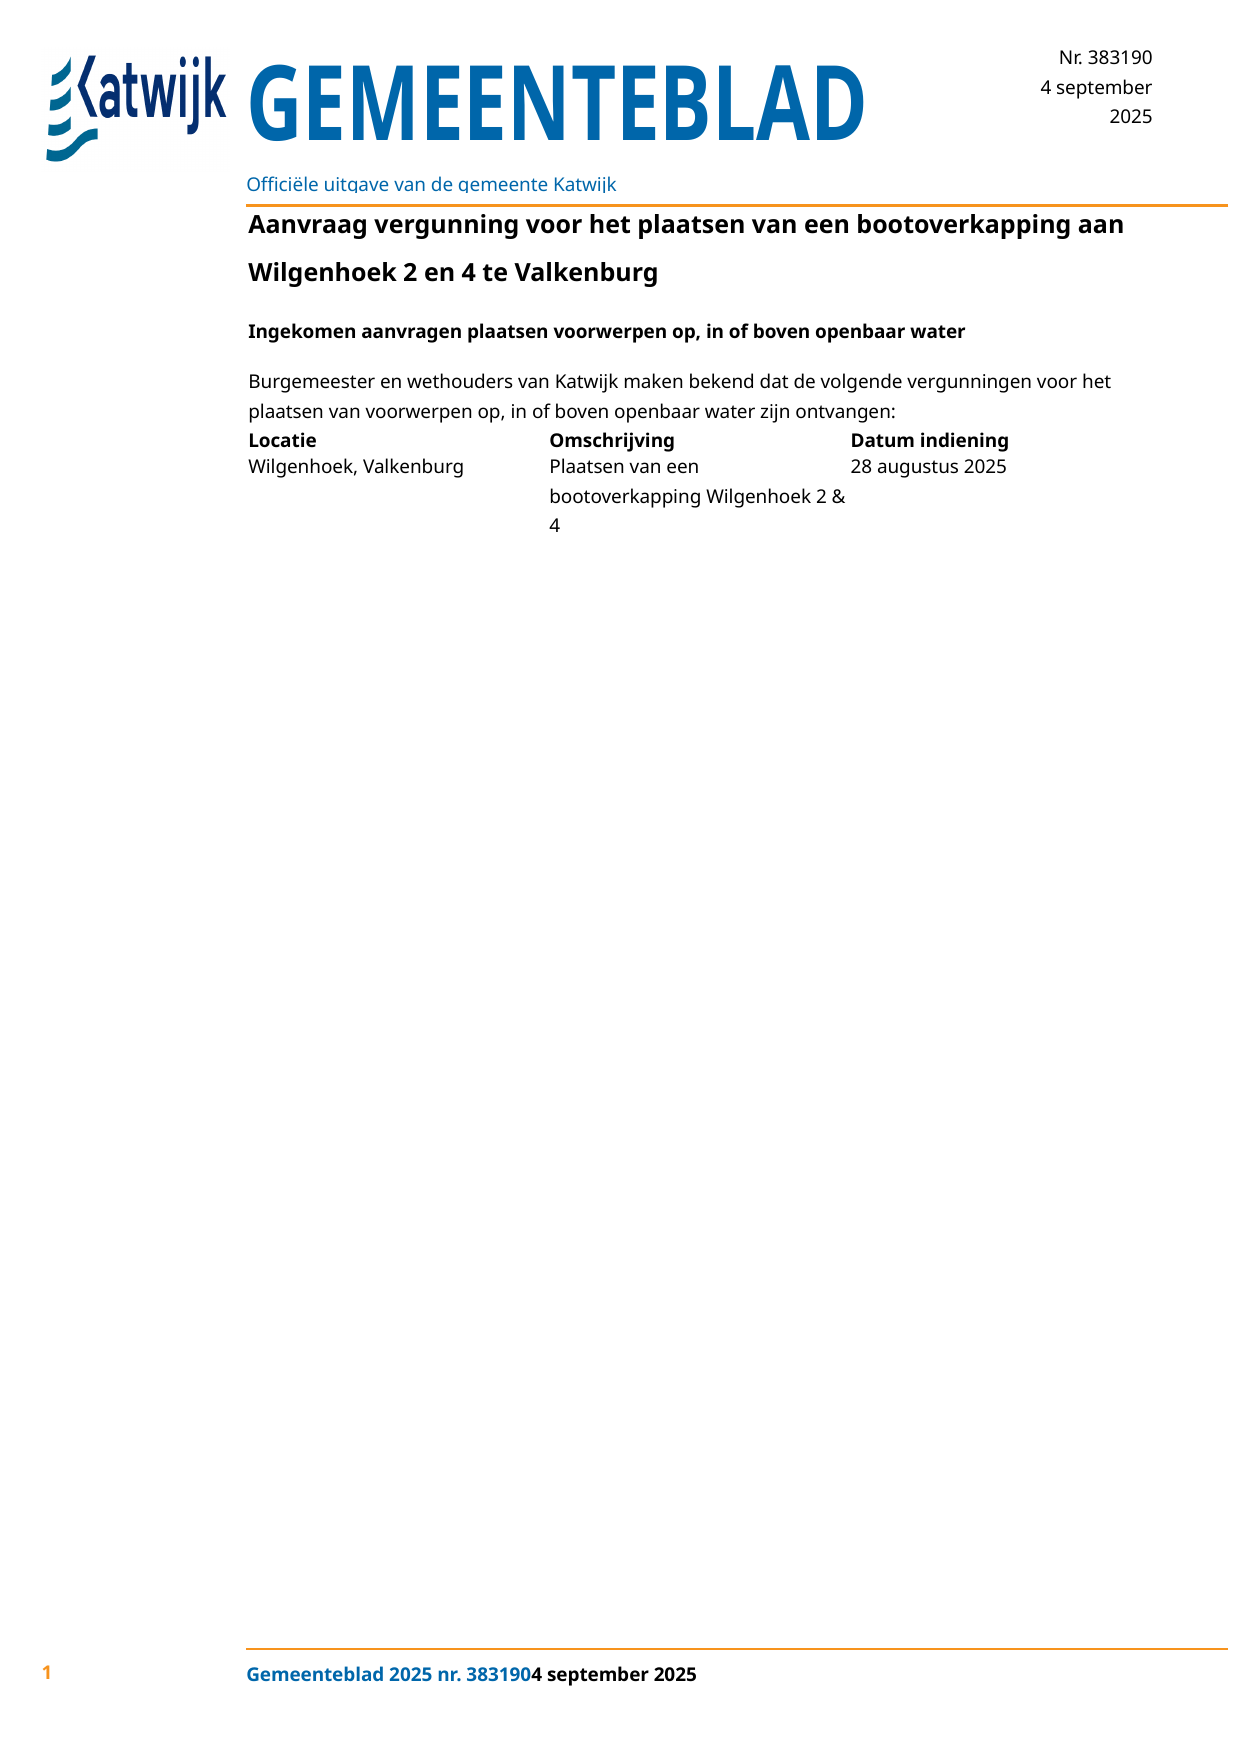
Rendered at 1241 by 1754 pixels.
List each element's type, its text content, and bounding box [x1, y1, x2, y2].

text Ingekomen aanvragen plaatsen voorwerpen op, in of boven openbaar water [248, 318, 1152, 344]
table_cell Wilgenhoek, Valkenburg [248, 453, 549, 538]
table_cell Plaatsen van een bootoverkapping Wilgenhoek 2 & 4 [549, 453, 850, 538]
table_header Locatie [248, 428, 549, 453]
table_header Datum indiening [850, 428, 1152, 453]
table_cell 28 augustus 2025 [850, 453, 1152, 538]
picture [41, 47, 231, 172]
table_header Omschrijving [549, 428, 850, 453]
text Burgemeester en wethouders van Katwijk maken bekend dat de volgende vergunningen voor het plaatsen van voorwerpen op, in of boven openbaar water zijn ontvangen: [248, 368, 1152, 424]
text Aanvraag vergunning voor het plaatsen van een bootoverkapping aan Wilgenhoek 2 en 4 te Valkenburg [248, 207, 1152, 288]
